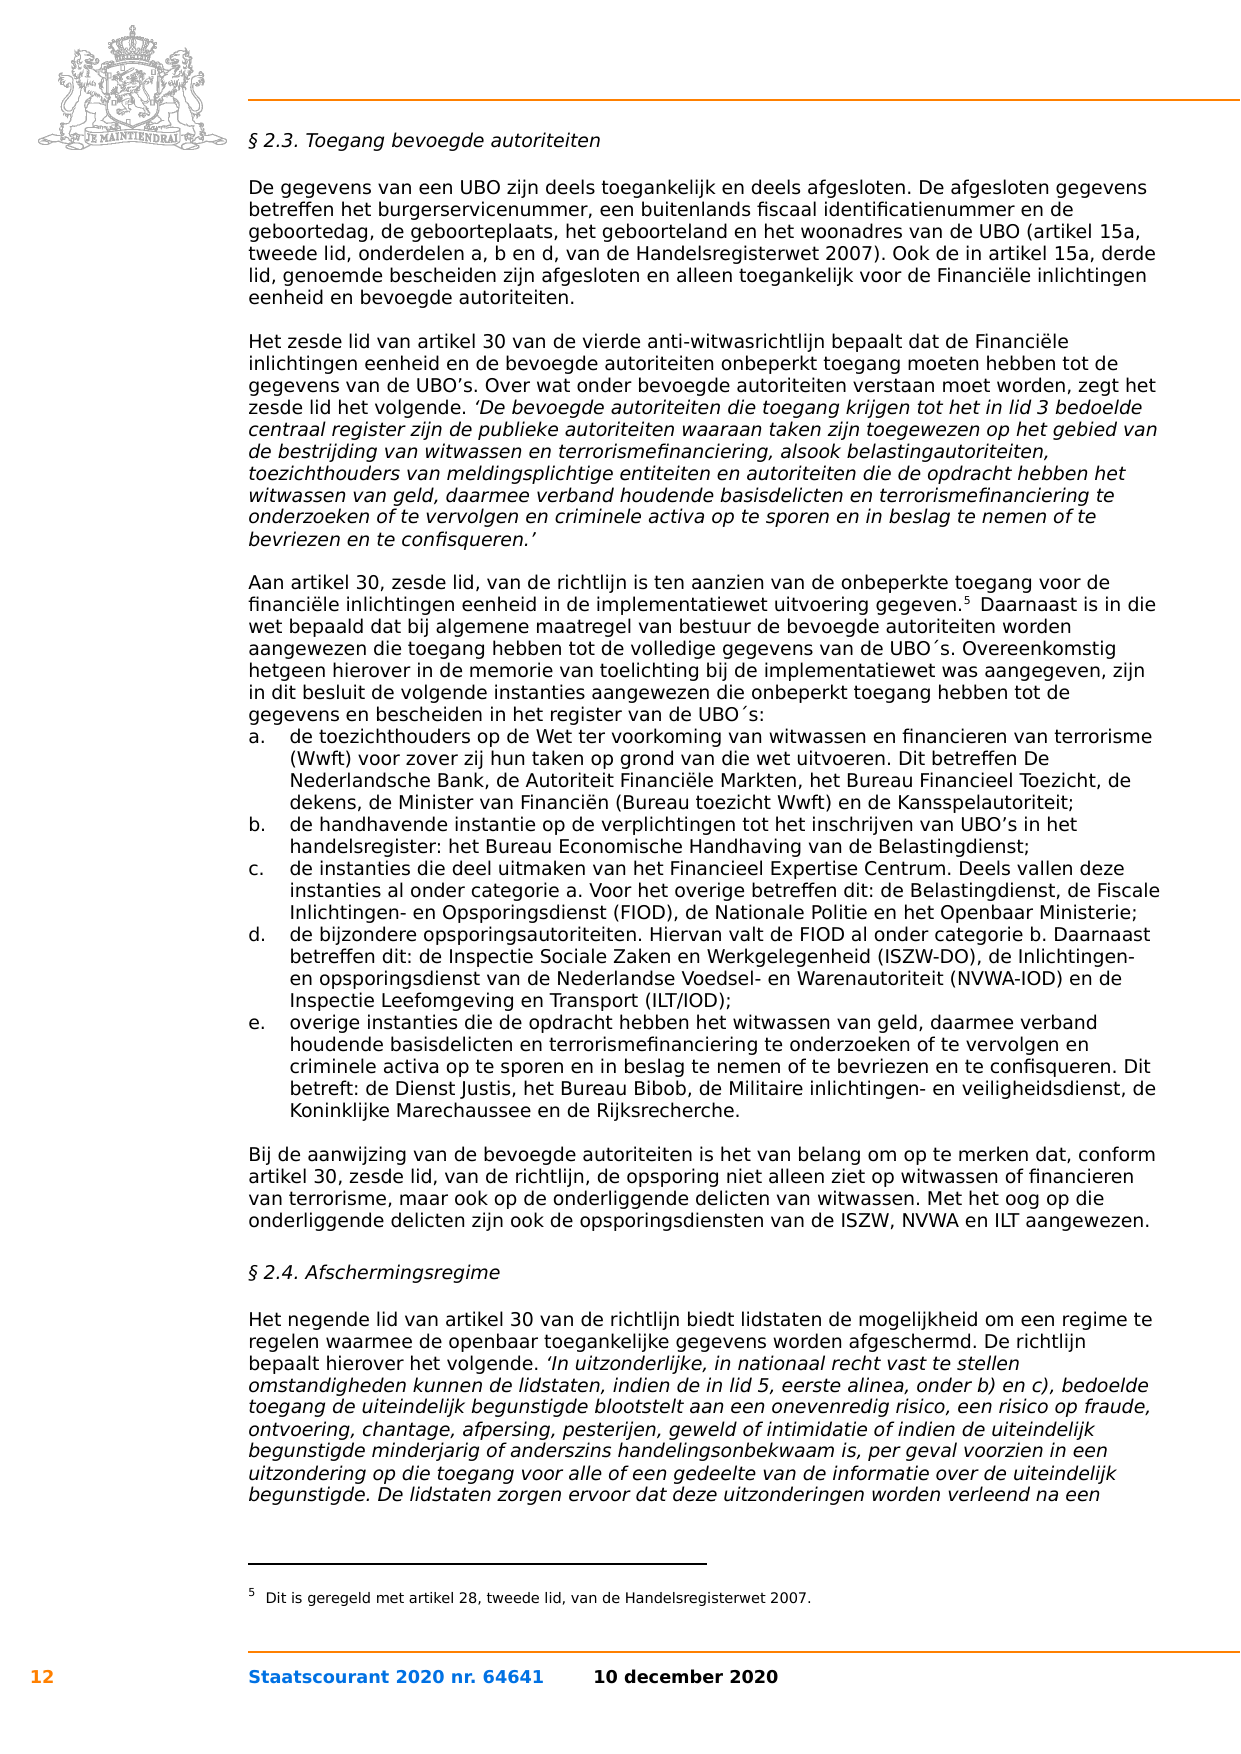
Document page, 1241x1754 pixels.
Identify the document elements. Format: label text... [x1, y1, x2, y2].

text Het negende lid van artikel 30 van de richtlijn biedt lidstaten de mogelijkheid om een regime te regelen waarmee de openbaar toegankelijke gegevens worden afgeschermd. De richtlijn bepaalt hierover het volgende. ‘In uitzonderlijke, in nationaal recht vast te stellen omstandigheden kunnen de lidstaten, indien de in lid 5, eerste alinea, onder b) en c), bedoelde toegang de uiteindelijk begunstigde blootstelt aan een onevenredig risico, een risico op fraude, ontvoering, chantage, afpersing, pesterijen, geweld of intimidatie of indien de uiteindelijk begunstigde minderjarig of anderszins handelingsonbekwaam is, per geval voorzien in een uitzondering op die toegang voor alle of een gedeelte van de informatie over de uiteindelijk begunstigde. De lidstaten zorgen ervoor dat deze uitzonderingen worden verleend na een [248, 1308, 1163, 1506]
text Dit is geregeld met artikel 28, tweede lid, van de Handelsregisterwet 2007. [248, 1586, 1163, 1608]
text a. de toezichthouders op de Wet ter voorkoming van witwassen en financieren van terrorisme (Wwft) voor zover zij hun taken op grond van die wet uitvoeren. Dit betreffen De Nederlandsche Bank, de Autoriteit Financiële Markten, het Bureau Financieel Toezicht, de dekens, de Minister van Financiën (Bureau toezicht Wwft) en de Kansspelautoriteit; [248, 726, 1163, 814]
subtitle § 2.4. Afschermingsregime [248, 1262, 1163, 1283]
text b. de handhavende instantie op de verplichtingen tot het inschrijven van UBO’s in het handelsregister: het Bureau Economische Handhaving van de Belastingdienst; [248, 814, 1163, 858]
subtitle § 2.3. Toegang bevoegde autoriteiten [248, 130, 1163, 152]
text Aan artikel 30, zesde lid, van de richtlijn is ten aanzien van de onbeperkte toegang voor de financiële inlichtingen eenheid in de implementatiewet uitvoering gegeven. Daarnaast is in die wet bepaald dat bij algemene maatregel van bestuur de bevoegde autoriteiten worden aangewezen die toegang hebben tot de volledige gegevens van de UBO´s. Overeenkomstig hetgeen hierover in de memorie van toelichting bij de implementatiewet was aangegeven, zijn in dit besluit de volgende instanties aangewezen die onbeperkt toegang hebben tot de gegevens en bescheiden in het register van de UBO´s: [248, 572, 1163, 726]
text d. de bijzondere opsporingsautoriteiten. Hiervan valt de FIOD al onder categorie b. Daarnaast betreffen dit: de Inspectie Sociale Zaken en Werkgelegenheid (ISZW-DO), de Inlichtingen- en opsporingsdienst van de Nederlandse Voedsel- en Warenautoriteit (NVWA-IOD) en de Inspectie Leefomgeving en Transport (ILT/IOD); [248, 924, 1163, 1012]
text e. overige instanties die de opdracht hebben het witwassen van geld, daarmee verband houdende basisdelicten en terrorismefinanciering te onderzoeken of te vervolgen en criminele activa op te sporen en in beslag te nemen of te bevriezen en te confisqueren. Dit betreft: de Dienst Justis, het Bureau Bibob, de Militaire inlichtingen- en veiligheidsdienst, de Koninklijke Marechaussee en de Rijksrecherche. [248, 1012, 1163, 1122]
text Het zesde lid van artikel 30 van de vierde anti-witwasrichtlijn bepaalt dat de Financiële inlichtingen eenheid en de bevoegde autoriteiten onbeperkt toegang moeten hebben tot de gegevens van de UBO’s. Over wat onder bevoegde autoriteiten verstaan moet worden, zegt het zesde lid het volgende. ‘De bevoegde autoriteiten die toegang krijgen tot het in lid 3 bedoelde centraal register zijn de publieke autoriteiten waaraan taken zijn toegewezen op het gebied van de bestrijding van witwassen en terrorismefinanciering, alsook belastingautoriteiten, toezichthouders van meldingsplichtige entiteiten en autoriteiten die de opdracht hebben het witwassen van geld, daarmee verband houdende basisdelicten en terrorismefinanciering te onderzoeken of te vervolgen en criminele activa op te sporen en in beslag te nemen of te bevriezen en te confisqueren.’ [248, 331, 1163, 550]
text c. de instanties die deel uitmaken van het Financieel Expertise Centrum. Deels vallen deze instanties al onder categorie a. Voor het overige betreffen dit: de Belastingdienst, de Fiscale Inlichtingen- en Opsporingsdienst (FIOD), de Nationale Politie en het Openbaar Ministerie; [248, 858, 1163, 924]
text Bij de aanwijzing van de bevoegde autoriteiten is het van belang om op te merken dat, conform artikel 30, zesde lid, van de richtlijn, de opsporing niet alleen ziet op witwassen of financieren van terrorisme, maar ook op de onderliggende delicten van witwassen. Met het oog op die onderliggende delicten zijn ook de opsporingsdiensten van de ISZW, NVWA en ILT aangewezen. [248, 1144, 1163, 1232]
picture [38, 25, 227, 150]
text De gegevens van een UBO zijn deels toegankelijk en deels afgesloten. De afgesloten gegevens betreffen het burgerservicenummer, een buitenlands fiscaal identificatienummer en de geboortedag, de geboorteplaats, het geboorteland en het woonadres van de UBO (artikel 15a, tweede lid, onderdelen a, b en d, van de Handelsregisterwet 2007). Ook de in artikel 15a, derde lid, genoemde bescheiden zijn afgesloten en alleen toegankelijk voor de Financiële inlichtingen eenheid en bevoegde autoriteiten. [248, 177, 1163, 309]
